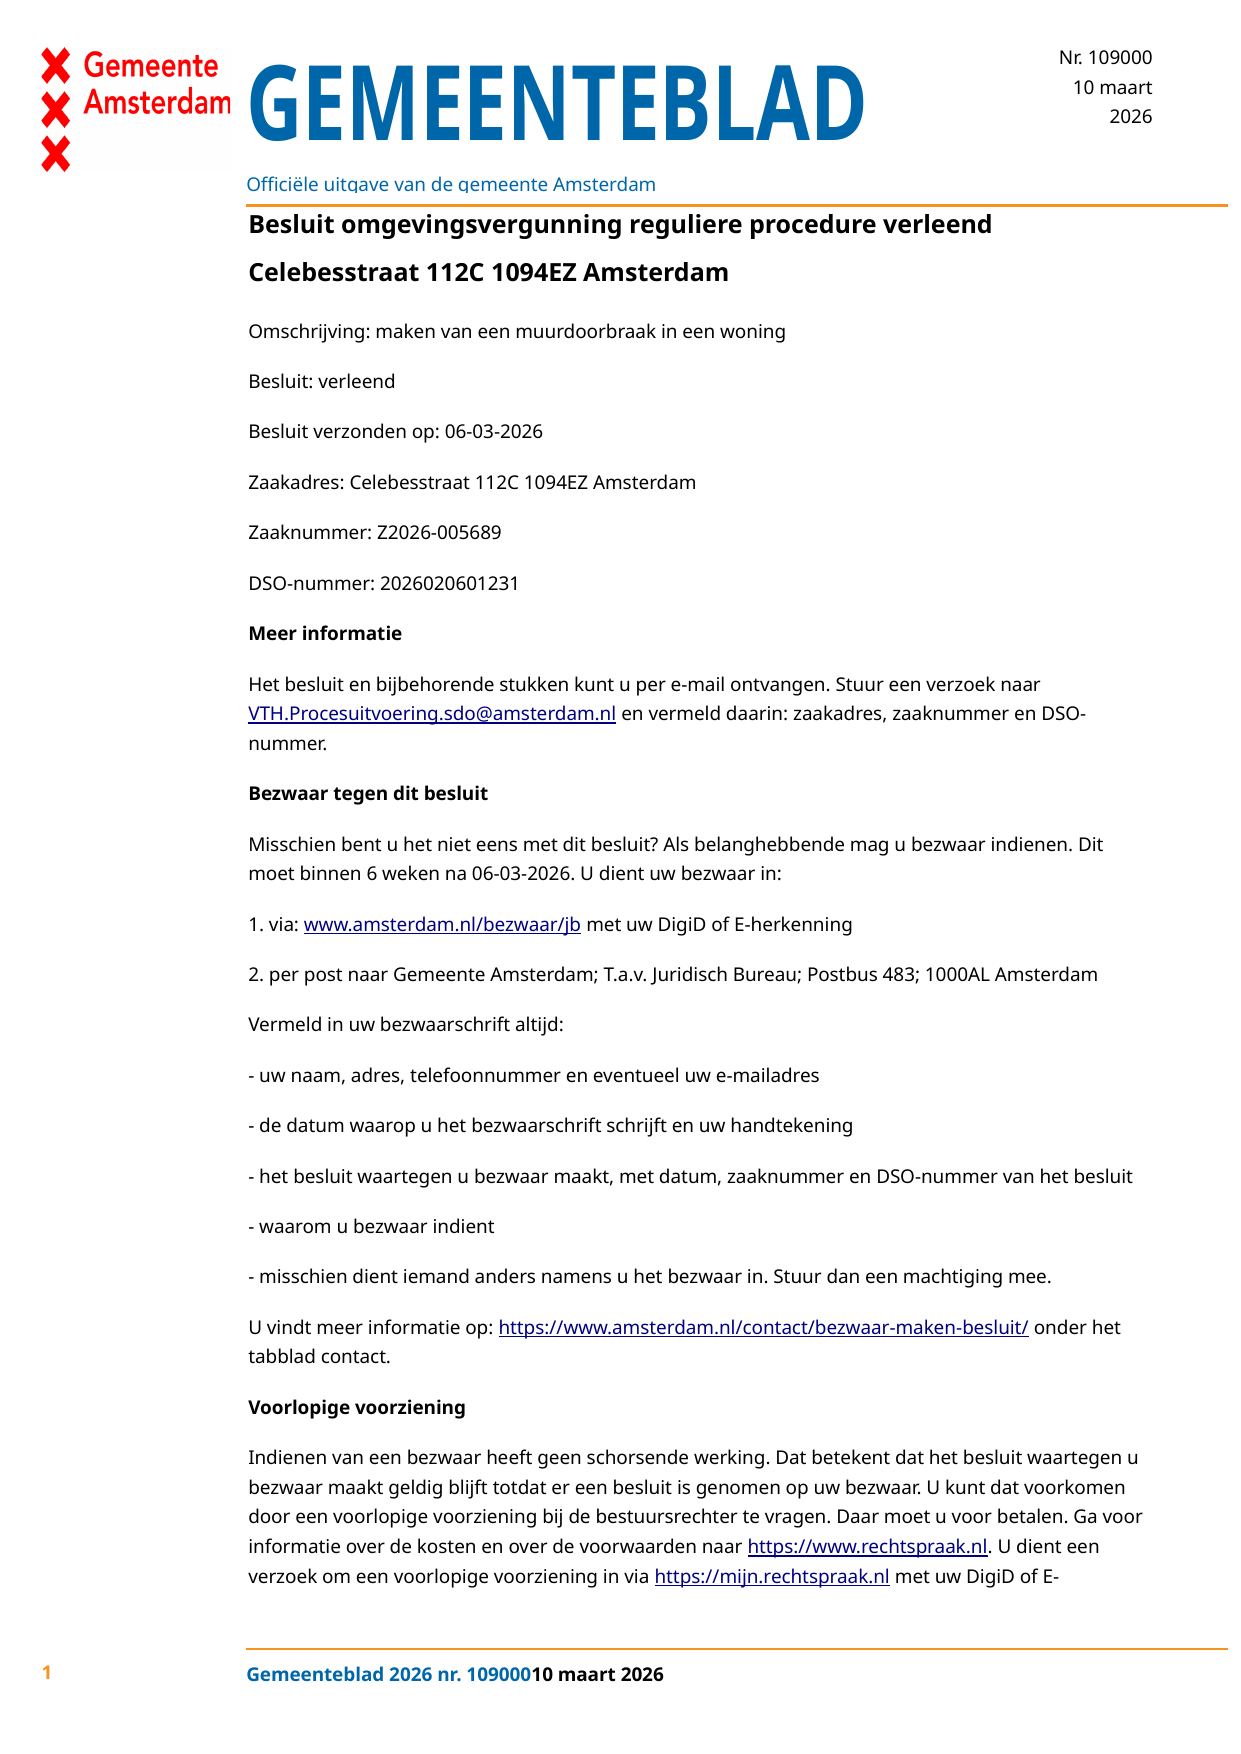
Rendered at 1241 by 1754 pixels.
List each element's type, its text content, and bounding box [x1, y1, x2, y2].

text - uw naam, adres, telefoonnummer en eventueel uw e-mailadres [248, 1062, 1152, 1088]
text U vindt meer informatie op: https://www.amsterdam.nl/contact/bezwaar-maken-besluit/ onder het tabblad contact. [248, 1314, 1152, 1369]
text Besluit: verleend [248, 368, 1152, 394]
text DSO-nummer: 2026020601231 [248, 570, 1152, 596]
text 2. per post naar Gemeente Amsterdam; T.a.v. Juridisch Bureau; Postbus 483; 1000AL Amsterdam [248, 961, 1152, 987]
text Besluit omgevingsvergunning reguliere procedure verleend Celebesstraat 112C 1094EZ Amsterdam [248, 207, 1152, 288]
text Zaaknummer: Z2026-005689 [248, 519, 1152, 545]
text - het besluit waartegen u bezwaar maakt, met datum, zaaknummer en DSO-nummer van het besluit [248, 1163, 1152, 1189]
text Omschrijving: maken van een muurdoorbraak in een woning [248, 318, 1152, 344]
text 1. via: www.amsterdam.nl/bezwaar/jb met uw DigiD of E-herkenning [248, 911, 1152, 937]
text Zaakadres: Celebesstraat 112C 1094EZ Amsterdam [248, 469, 1152, 495]
text Bezwaar tegen dit besluit [248, 780, 1152, 806]
text Meer informatie [248, 620, 1152, 646]
text Misschien bent u het niet eens met dit besluit? Als belanghebbende mag u bezwaar indienen. Dit moet binnen 6 weken na 06-03-2026. U dient uw bezwaar in: [248, 831, 1152, 886]
text - waarom u bezwaar indient [248, 1213, 1152, 1239]
text - misschien dient iemand anders namens u het bezwaar in. Stuur dan een machtiging mee. [248, 1264, 1152, 1289]
text Het besluit en bijbehorende stukken kunt u per e-mail ontvangen. Stuur een verzoek naar VTH.Procesuitvoering.sdo@amsterdam.nl en vermeld daarin: zaakadres, zaaknummer en DSO-nummer. [248, 671, 1152, 756]
text - de datum waarop u het bezwaarschrift schrijft en uw handtekening [248, 1112, 1152, 1138]
text Besluit verzonden op: 06-03-2026 [248, 419, 1152, 444]
text Indienen van een bezwaar heeft geen schorsende werking. Dat betekent dat het besluit waartegen u bezwaar maakt geldig blijft totdat er een besluit is genomen op uw bezwaar. U kunt dat voorkomen door een voorlopige voorziening bij de bestuursrechter te vragen. Daar moet u voor betalen. Ga voor informatie over de kosten en over de voorwaarden naar https://www.rechtspraak.nl. U dient een verzoek om een voorlopige voorziening in via https://mijn.rechtspraak.nl met uw DigiD of E- [248, 1444, 1152, 1589]
text Voorlopige voorziening [248, 1394, 1152, 1420]
text Vermeld in uw bezwaarschrift altijd: [248, 1012, 1152, 1037]
picture [41, 47, 231, 172]
